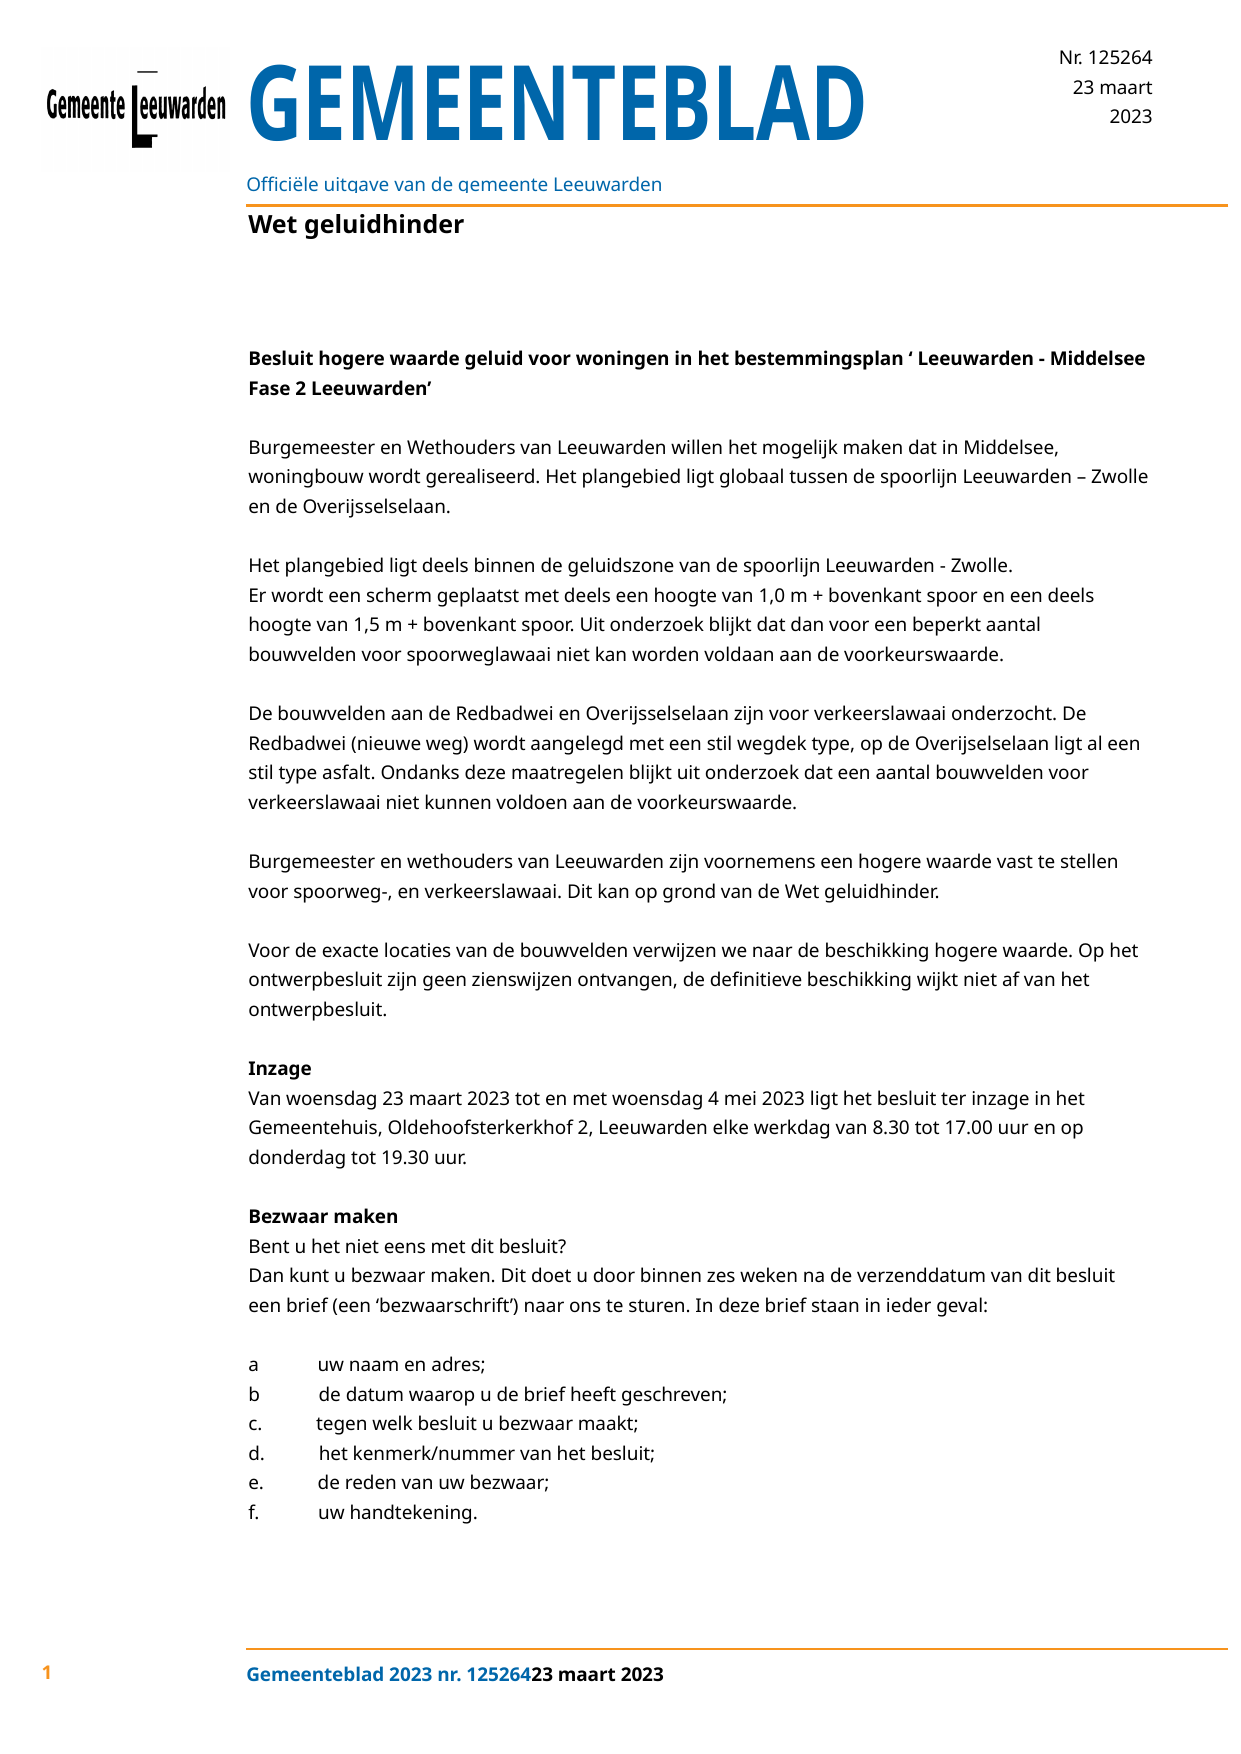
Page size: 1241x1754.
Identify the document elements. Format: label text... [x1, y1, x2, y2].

text De bouwvelden aan de Redbadwei en Overijsselselaan zijn voor verkeerslawaai onderzocht. De Redbadwei (nieuwe weg) wordt aangelegd met een stil wegdek type, op de Overijselselaan ligt al een stil type asfalt. Ondanks deze maatregelen blijkt uit onderzoek dat een aantal bouwvelden voor verkeerslawaai niet kunnen voldoen aan de voorkeurswaarde. [248, 700, 1152, 815]
picture [41, 47, 231, 172]
text e. de reden van uw bezwaar; [248, 1469, 1152, 1495]
text Voor de exacte locaties van de bouwvelden verwijzen we naar de beschikking hogere waarde. Op het ontwerpbesluit zijn geen zienswijzen ontvangen, de definitieve beschikking wijkt niet af van het ontwerpbesluit. [248, 937, 1152, 1022]
text Inzage [248, 1055, 1152, 1081]
text Burgemeester en Wethouders van Leeuwarden willen het mogelijk maken dat in Middelsee, woningbouw wordt gerealiseerd. Het plangebied ligt globaal tussen de spoorlijn Leeuwarden – Zwolle en de Overijsselselaan. [248, 434, 1152, 519]
text a uw naam en adres; [248, 1351, 1152, 1377]
text Dan kunt u bezwaar maken. Dit doet u door binnen zes weken na de verzenddatum van dit besluit een brief (een ‘bezwaarschrift’) naar ons te sturen. In deze brief staan in ieder geval: [248, 1262, 1152, 1318]
text c. tegen welk besluit u bezwaar maakt; [248, 1410, 1152, 1436]
text Bent u het niet eens met dit besluit? [248, 1233, 1152, 1258]
text Bezwaar maken [248, 1203, 1152, 1229]
text Besluit hogere waarde geluid voor woningen in het bestemmingsplan ‘ Leeuwarden - Middelsee Fase 2 Leeuwarden’ [248, 345, 1152, 401]
text Wet geluidhinder [248, 207, 1152, 241]
text d. het kenmerk/nummer van het besluit; [248, 1440, 1152, 1466]
text f. uw handtekening. [248, 1499, 1152, 1525]
text Van woensdag 23 maart 2023 tot en met woensdag 4 mei 2023 ligt het besluit ter inzage in het Gemeentehuis, Oldehoofsterkerkhof 2, Leeuwarden elke werkdag van 8.30 tot 17.00 uur en op donderdag tot 19.30 uur. [248, 1085, 1152, 1170]
text Burgemeester en wethouders van Leeuwarden zijn voornemens een hogere waarde vast te stellen voor spoorweg-, en verkeerslawaai. Dit kan op grond van de Wet geluidhinder. [248, 848, 1152, 903]
text b de datum waarop u de brief heeft geschreven; [248, 1381, 1152, 1406]
text Er wordt een scherm geplaatst met deels een hoogte van 1,0 m + bovenkant spoor en een deels hoogte van 1,5 m + bovenkant spoor. Uit onderzoek blijkt dat dan voor een beperkt aantal bouwvelden voor spoorweglawaai niet kan worden voldaan aan de voorkeurswaarde. [248, 582, 1152, 667]
text Het plangebied ligt deels binnen de geluidszone van de spoorlijn Leeuwarden - Zwolle. [248, 552, 1152, 578]
